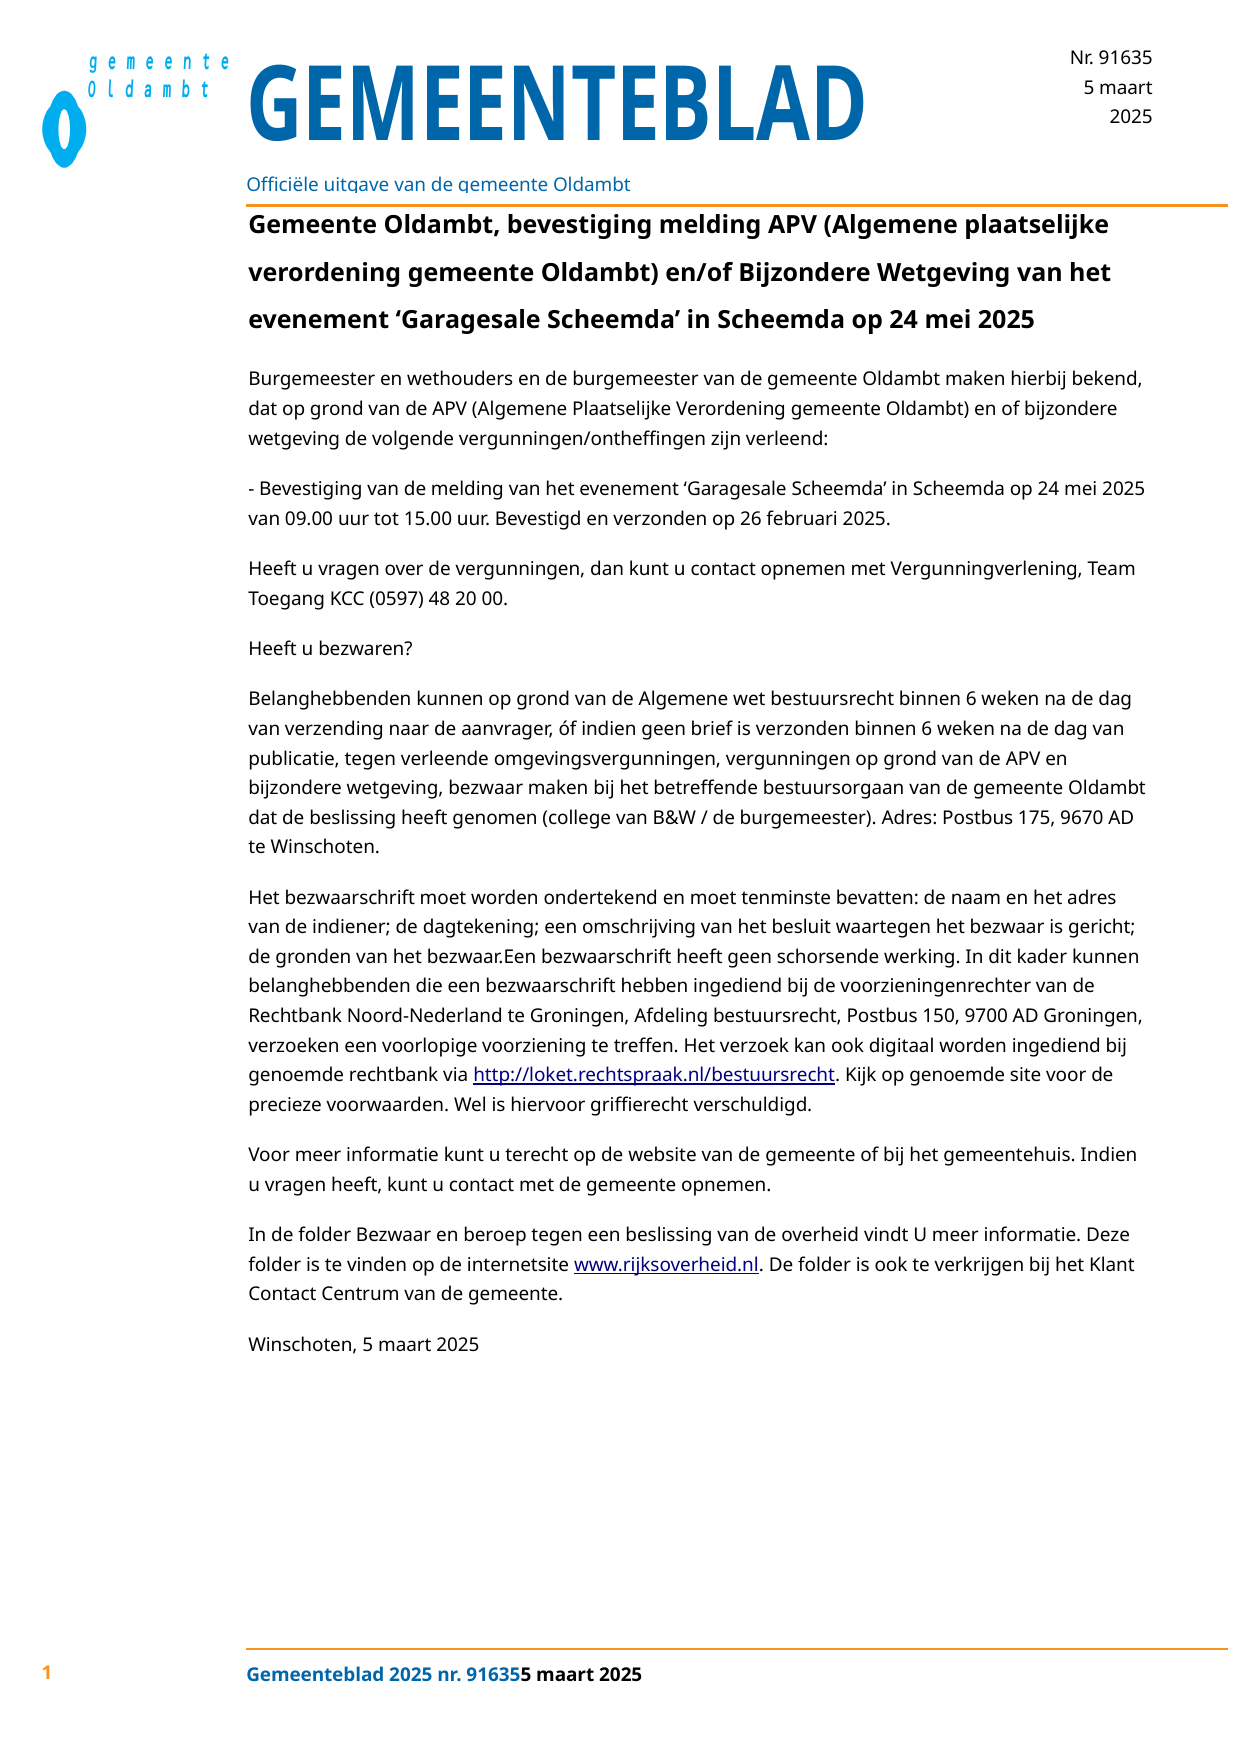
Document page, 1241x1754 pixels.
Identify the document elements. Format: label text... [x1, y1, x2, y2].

text Heeft u bezwaren? [248, 635, 1152, 661]
text - Bevestiging van de melding van het evenement ‘Garagesale Scheemda’ in Scheemda op 24 mei 2025 van 09.00 uur tot 15.00 uur. Bevestigd en verzonden op 26 februari 2025. [248, 475, 1152, 530]
text Gemeente Oldambt, bevestiging melding APV (Algemene plaatselijke verordening gemeente Oldambt) en/of Bijzondere Wetgeving van het evenement ‘Garagesale Scheemda’ in Scheemda op 24 mei 2025 [248, 207, 1152, 336]
text Winschoten, 5 maart 2025 [248, 1331, 1152, 1357]
picture [41, 47, 231, 172]
text Heeft u vragen over de vergunningen, dan kunt u contact opnemen met Vergunningverlening, Team Toegang KCC (0597) 48 20 00. [248, 555, 1152, 610]
text Burgemeester en wethouders en de burgemeester van de gemeente Oldambt maken hierbij bekend, dat op grond van de APV (Algemene Plaatselijke Verordening gemeente Oldambt) en of bijzondere wetgeving de volgende vergunningen/ontheffingen zijn verleend: [248, 366, 1152, 450]
text Belanghebbenden kunnen op grond van de Algemene wet bestuursrecht binnen 6 weken na de dag van verzending naar de aanvrager, óf indien geen brief is verzonden binnen 6 weken na de dag van publicatie, tegen verleende omgevingsvergunningen, vergunningen op grond van de APV en bijzondere wetgeving, bezwaar maken bij het betreffende bestuursorgaan van de gemeente Oldambt dat de beslissing heeft genomen (college van B&W / de burgemeester). Adres: Postbus 175, 9670 AD te Winschoten. [248, 686, 1152, 859]
text In de folder Bezwaar en beroep tegen een beslissing van de overheid vindt U meer informatie. Deze folder is te vinden op de internetsite www.rijksoverheid.nl. De folder is ook te verkrijgen bij het Klant Contact Centrum van de gemeente. [248, 1221, 1152, 1306]
text Het bezwaarschrift moet worden ondertekend en moet tenminste bevatten: de naam en het adres van de indiener; de dagtekening; een omschrijving van het besluit waartegen het bezwaar is gericht; de gronden van het bezwaar.Een bezwaarschrift heeft geen schorsende werking. In dit kader kunnen belanghebbenden die een bezwaarschrift hebben ingediend bij de voorzieningenrechter van de Rechtbank Noord-Nederland te Groningen, Afdeling bestuursrecht, Postbus 150, 9700 AD Groningen, verzoeken een voorlopige voorziening te treffen. Het verzoek kan ook digitaal worden ingediend bij genoemde rechtbank via http://loket.rechtspraak.nl/bestuursrecht. Kijk op genoemde site voor de precieze voorwaarden. Wel is hiervoor griffierecht verschuldigd. [248, 884, 1152, 1117]
text Voor meer informatie kunt u terecht op de website van de gemeente of bij het gemeentehuis. Indien u vragen heeft, kunt u contact met de gemeente opnemen. [248, 1141, 1152, 1197]
